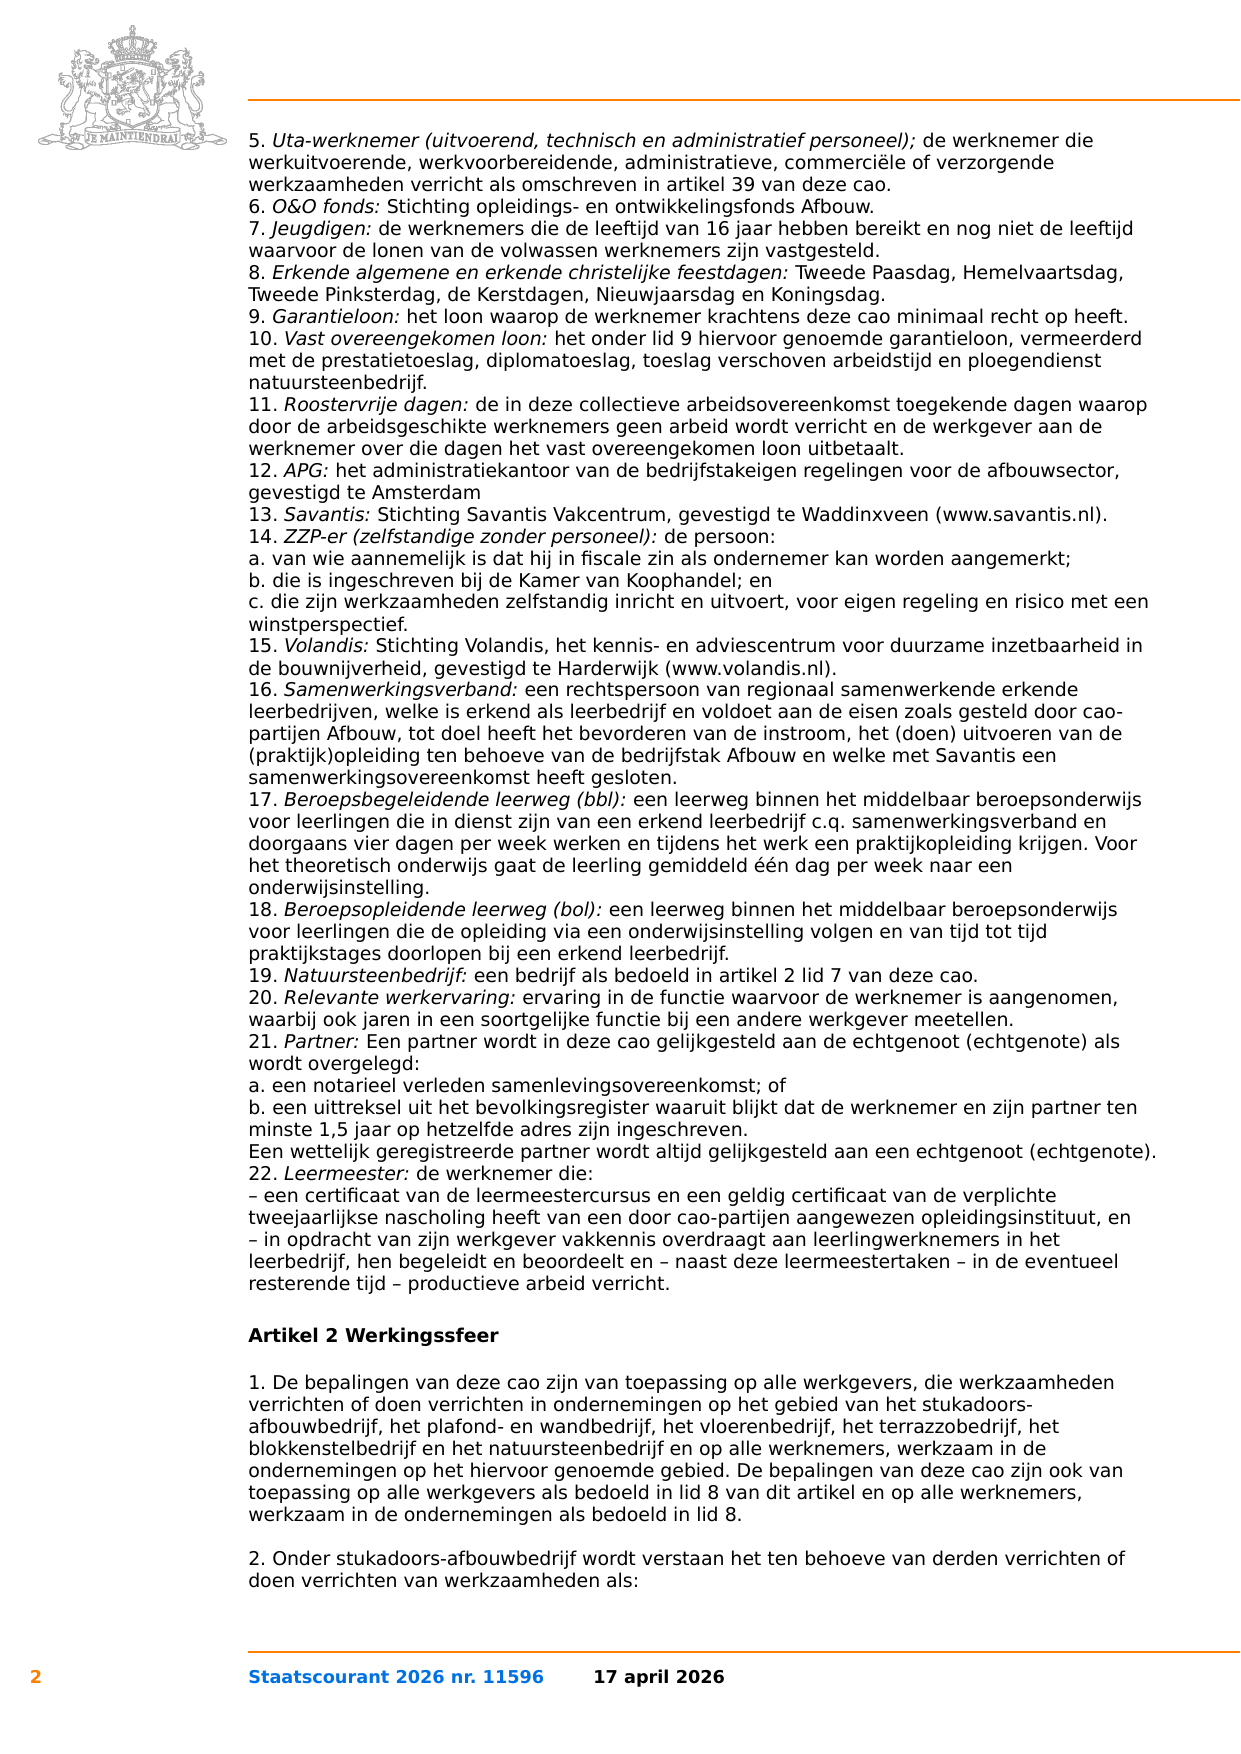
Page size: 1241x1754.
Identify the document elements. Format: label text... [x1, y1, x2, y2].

text a. een notarieel verleden samenlevingsovereenkomst; of [248, 1075, 1163, 1097]
text 12. APG: het administratiekantoor van de bedrijfstakeigen regelingen voor de afbouwsector, gevestigd te Amsterdam [248, 459, 1163, 503]
text 8. Erkende algemene en erkende christelijke feestdagen: Tweede Paasdag, Hemelvaartsdag, Tweede Pinksterdag, de Kerstdagen, Nieuwjaarsdag en Koningsdag. [248, 262, 1163, 306]
text 10. Vast overeengekomen loon: het onder lid 9 hiervoor genoemde garantieloon, vermeerderd met de prestatietoeslag, diplomatoeslag, toeslag verschoven arbeidstijd en ploegendienst natuursteenbedrijf. [248, 328, 1163, 394]
text a. van wie aannemelijk is dat hij in fiscale zin als ondernemer kan worden aangemerkt; [248, 547, 1163, 569]
text 1. De bepalingen van deze cao zijn van toepassing op alle werkgevers, die werkzaamheden verrichten of doen verrichten in ondernemingen op het gebied van het stukadoors-afbouwbedrijf, het plafond- en wandbedrijf, het vloerenbedrijf, het terrazzobedrijf, het blokkenstelbedrijf en het natuursteenbedrijf en op alle werknemers, werkzaam in de ondernemingen op het hiervoor genoemde gebied. De bepalingen van deze cao zijn ook van toepassing op alle werkgevers als bedoeld in lid 8 van dit artikel en op alle werknemers, werkzaam in de ondernemingen als bedoeld in lid 8. [248, 1372, 1163, 1526]
text 18. Beroepsopleidende leerweg (bol): een leerweg binnen het middelbaar beroepsonderwijs voor leerlingen die de opleiding via een onderwijsinstelling volgen en van tijd tot tijd praktijkstages doorlopen bij een erkend leerbedrijf. [248, 899, 1163, 965]
text 11. Roostervrije dagen: de in deze collectieve arbeidsovereenkomst toegekende dagen waarop door de arbeidsgeschikte werknemers geen arbeid wordt verricht en de werkgever aan de werknemer over die dagen het vast overeengekomen loon uitbetaalt. [248, 394, 1163, 459]
subtitle Artikel 2 Werkingssfeer [248, 1325, 1163, 1347]
text b. een uittreksel uit het bevolkingsregister waaruit blijkt dat de werknemer en zijn partner ten minste 1,5 jaar op hetzelfde adres zijn ingeschreven. [248, 1097, 1163, 1141]
text 17. Beroepsbegeleidende leerweg (bbl): een leerweg binnen het middelbaar beroepsonderwijs voor leerlingen die in dienst zijn van een erkend leerbedrijf c.q. samenwerkingsverband en doorgaans vier dagen per week werken en tijdens het werk een praktijkopleiding krijgen. Voor het theoretisch onderwijs gaat de leerling gemiddeld één dag per week naar een onderwijsinstelling. [248, 789, 1163, 899]
text b. die is ingeschreven bij de Kamer van Koophandel; en [248, 569, 1163, 591]
text 5. Uta-werknemer (uitvoerend, technisch en administratief personeel); de werknemer die werkuitvoerende, werkvoorbereidende, administratieve, commerciële of verzorgende werkzaamheden verricht als omschreven in artikel 39 van deze cao. [248, 130, 1163, 196]
text 15. Volandis: Stichting Volandis, het kennis- en adviescentrum voor duurzame inzetbaarheid in de bouwnijverheid, gevestigd te Harderwijk (www.volandis.nl). [248, 635, 1163, 679]
text 21. Partner: Een partner wordt in deze cao gelijkgesteld aan de echtgenoot (echtgenote) als wordt overgelegd: [248, 1031, 1163, 1075]
text 9. Garantieloon: het loon waarop de werknemer krachtens deze cao minimaal recht op heeft. [248, 306, 1163, 328]
text Een wettelijk geregistreerde partner wordt altijd gelijkgesteld aan een echtgenoot (echtgenote). [248, 1141, 1163, 1163]
picture [38, 25, 227, 150]
text 6. O&O fonds: Stichting opleidings- en ontwikkelingsfonds Afbouw. [248, 196, 1163, 218]
text 13. Savantis: Stichting Savantis Vakcentrum, gevestigd te Waddinxveen (www.savantis.nl). [248, 503, 1163, 526]
text 22. Leermeester: de werknemer die: [248, 1163, 1163, 1185]
text 19. Natuursteenbedrijf: een bedrijf als bedoeld in artikel 2 lid 7 van deze cao. [248, 965, 1163, 987]
text – een certificaat van de leermeestercursus en een geldig certificaat van de verplichte tweejaarlijkse nascholing heeft van een door cao-partijen aangewezen opleidingsinstituut, en [248, 1185, 1163, 1229]
text 20. Relevante werkervaring: ervaring in de functie waarvoor de werknemer is aangenomen, waarbij ook jaren in een soortgelijke functie bij een andere werkgever meetellen. [248, 987, 1163, 1031]
text c. die zijn werkzaamheden zelfstandig inricht en uitvoert, voor eigen regeling en risico met een winstperspectief. [248, 591, 1163, 635]
text 2. Onder stukadoors-afbouwbedrijf wordt verstaan het ten behoeve van derden verrichten of doen verrichten van werkzaamheden als: [248, 1547, 1163, 1591]
text 16. Samenwerkingsverband: een rechtspersoon van regionaal samenwerkende erkende leerbedrijven, welke is erkend als leerbedrijf en voldoet aan de eisen zoals gesteld door cao-partijen Afbouw, tot doel heeft het bevorderen van de instroom, het (doen) uitvoeren van de (praktijk)opleiding ten behoeve van de bedrijfstak Afbouw en welke met Savantis een samenwerkingsovereenkomst heeft gesloten. [248, 679, 1163, 789]
text – in opdracht van zijn werkgever vakkennis overdraagt aan leerlingwerknemers in het leerbedrijf, hen begeleidt en beoordeelt en – naast deze leermeestertaken – in de eventueel resterende tijd – productieve arbeid verricht. [248, 1229, 1163, 1295]
text 14. ZZP-er (zelfstandige zonder personeel): de persoon: [248, 526, 1163, 547]
text 7. Jeugdigen: de werknemers die de leeftijd van 16 jaar hebben bereikt en nog niet de leeftijd waarvoor de lonen van de volwassen werknemers zijn vastgesteld. [248, 218, 1163, 262]
